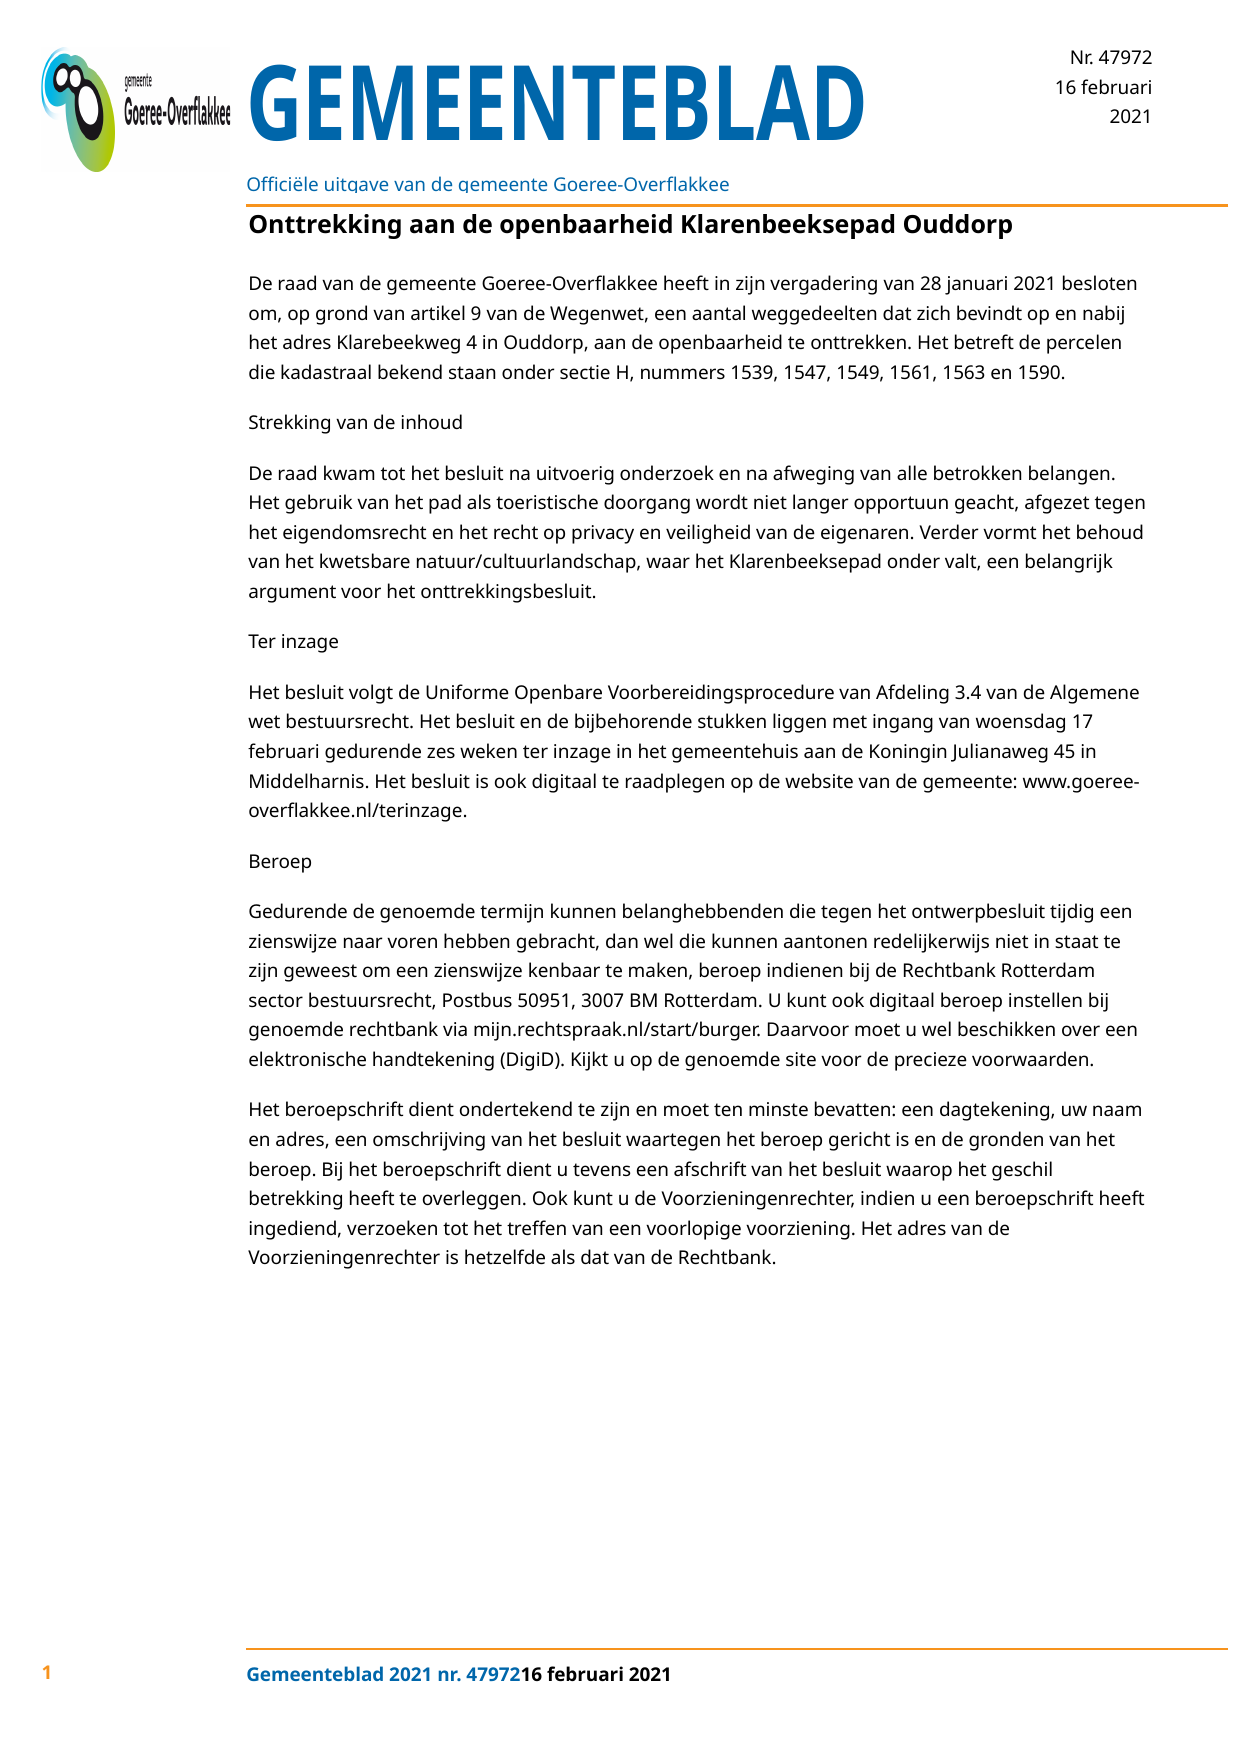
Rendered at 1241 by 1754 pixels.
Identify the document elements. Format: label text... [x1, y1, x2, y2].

picture [41, 47, 231, 172]
text Gedurende de genoemde termijn kunnen belanghebbenden die tegen het ontwerpbesluit tijdig een zienswijze naar voren hebben gebracht, dan wel die kunnen aantonen redelijkerwijs niet in staat te zijn geweest om een zienswijze kenbaar te maken, beroep indienen bij de Rechtbank Rotterdam sector bestuursrecht, Postbus 50951, 3007 BM Rotterdam. U kunt ook digitaal beroep instellen bij genoemde rechtbank via mijn.rechtspraak.nl/start/burger. Daarvoor moet u wel beschikken over een elektronische handtekening (DigiD). Kijkt u op de genoemde site voor de precieze voorwaarden. [248, 898, 1152, 1072]
text Ter inzage [248, 629, 1152, 654]
text De raad kwam tot het besluit na uitvoerig onderzoek en na afweging van alle betrokken belangen. Het gebruik van het pad als toeristische doorgang wordt niet langer opportuun geacht, afgezet tegen het eigendomsrecht en het recht op privacy en veiligheid van de eigenaren. Verder vormt het behoud van het kwetsbare natuur/cultuurlandschap, waar het Klarenbeeksepad onder valt, een belangrijk argument voor het onttrekkingsbesluit. [248, 460, 1152, 604]
text Het beroepschrift dient ondertekend te zijn en moet ten minste bevatten: een dagtekening, uw naam en adres, een omschrijving van het besluit waartegen het beroep gericht is en de gronden van het beroep. Bij het beroepschrift dient u tevens een afschrift van het besluit waarop het geschil betrekking heeft te overleggen. Ook kunt u de Voorzieningenrechter, indien u een beroepschrift heeft ingediend, verzoeken tot het treffen van een voorlopige voorziening. Het adres van de Voorzieningenrechter is hetzelfde als dat van de Rechtbank. [248, 1097, 1152, 1270]
text Strekking van de inhoud [248, 409, 1152, 435]
text Onttrekking aan de openbaarheid Klarenbeeksepad Ouddorp [248, 207, 1152, 241]
text De raad van de gemeente Goeree-Overflakkee heeft in zijn vergadering van 28 januari 2021 besloten om, op grond van artikel 9 van de Wegenwet, een aantal weggedeelten dat zich bevindt op en nabij het adres Klarebeekweg 4 in Ouddorp, aan de openbaarheid te onttrekken. Het betreft de percelen die kadastraal bekend staan onder sectie H, nummers 1539, 1547, 1549, 1561, 1563 en 1590. [248, 270, 1152, 385]
text Beroep [248, 848, 1152, 873]
text Het besluit volgt de Uniforme Openbare Voorbereidingsprocedure van Afdeling 3.4 van de Algemene wet bestuursrecht. Het besluit en de bijbehorende stukken liggen met ingang van woensdag 17 februari gedurende zes weken ter inzage in het gemeentehuis aan de Koningin Julianaweg 45 in Middelharnis. Het besluit is ook digitaal te raadplegen op de website van de gemeente: www.goeree-overflakkee.nl/terinzage. [248, 679, 1152, 823]
